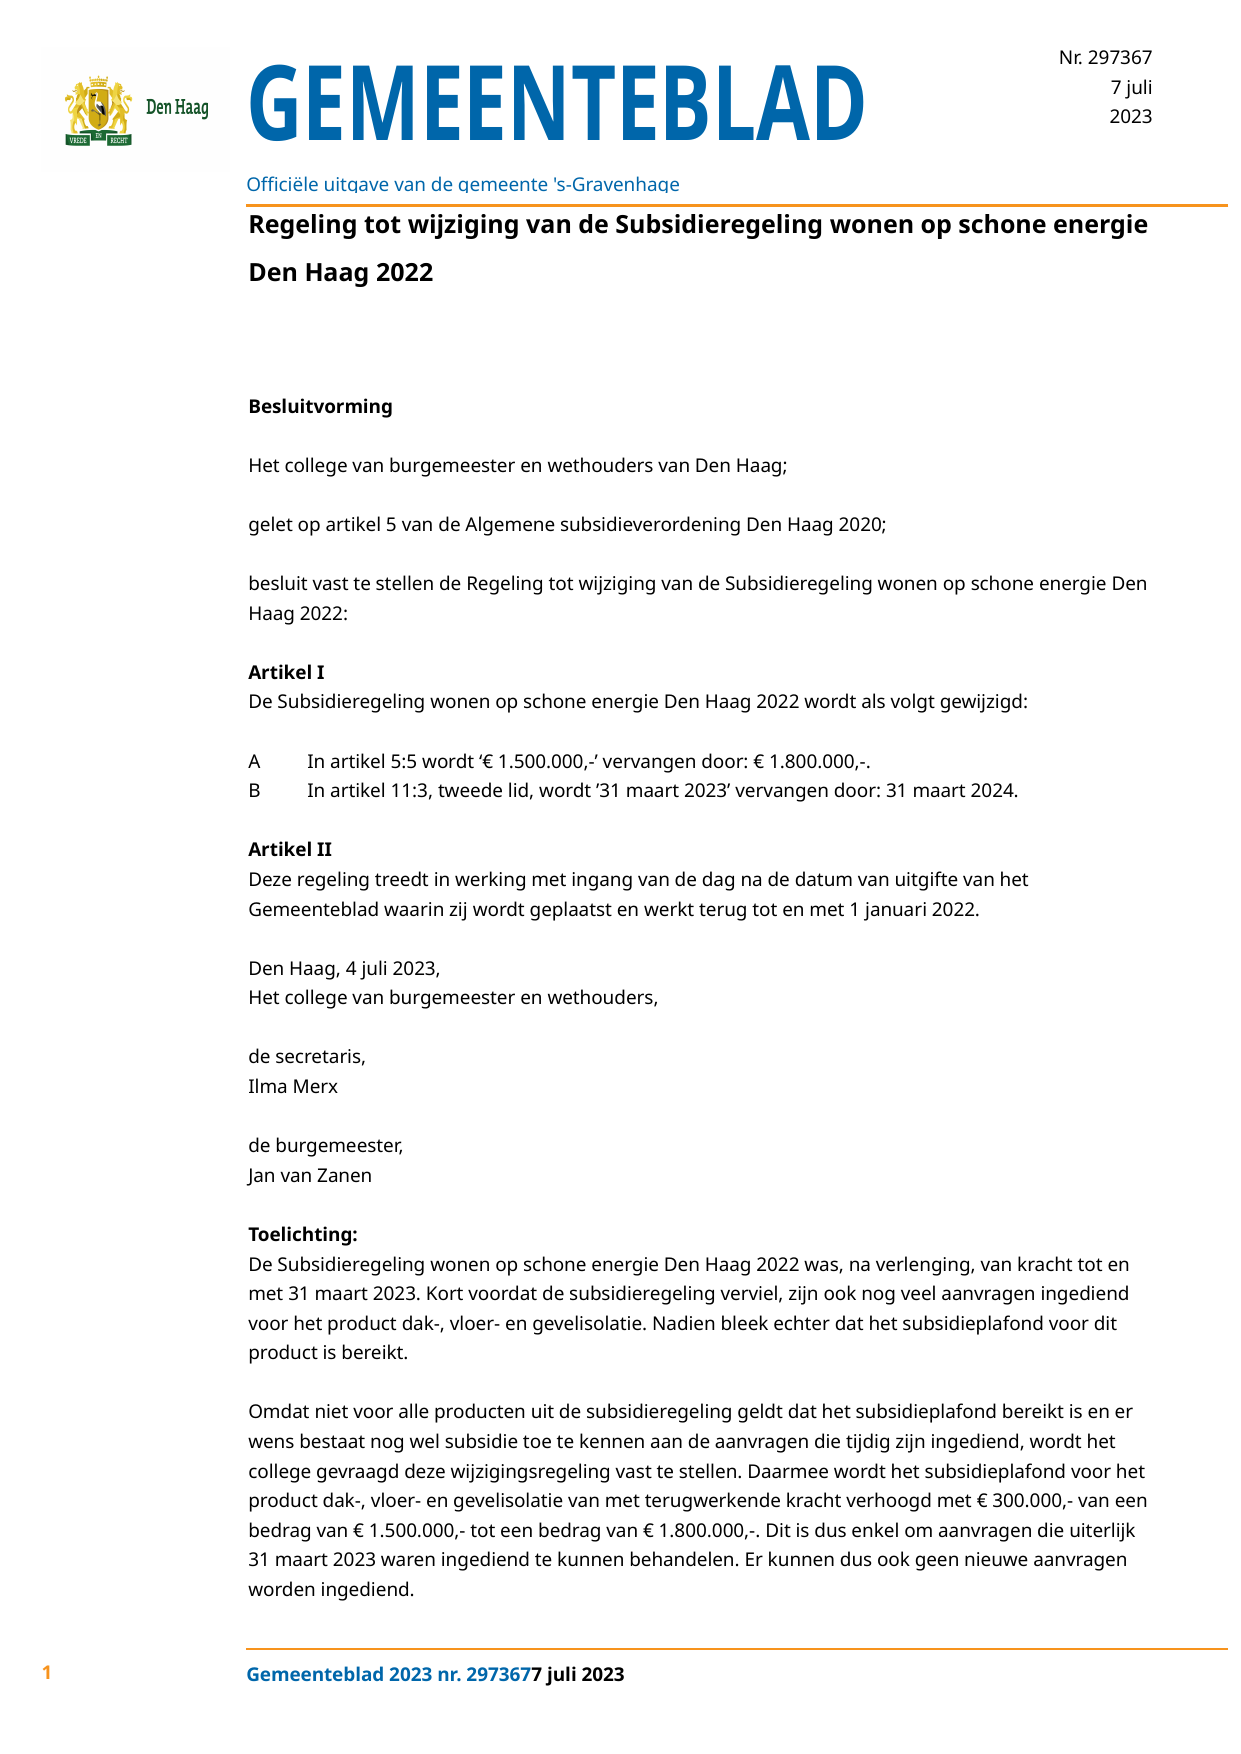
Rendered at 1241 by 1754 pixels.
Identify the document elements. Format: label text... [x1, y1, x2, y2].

text Den Haag, 4 juli 2023, [248, 955, 1152, 981]
text Jan van Zanen [248, 1162, 1152, 1188]
text Ilma Merx [248, 1073, 1152, 1099]
text De Subsidieregeling wonen op schone energie Den Haag 2022 wordt als volgt gewijzigd: [248, 689, 1152, 714]
text Besluitvorming [248, 393, 1152, 419]
text Deze regeling treedt in werking met ingang van de dag na de datum van uitgifte van het Gemeenteblad waarin zij wordt geplaatst en werkt terug tot en met 1 januari 2022. [248, 866, 1152, 922]
text Regeling tot wijziging van de Subsidieregeling wonen op schone energie Den Haag 2022 [248, 207, 1152, 288]
text Artikel I [248, 659, 1152, 685]
list In artikel 11:3, tweede lid, wordt ’31 maart 2023’ vervangen door: 31 maart 2024. [248, 777, 1152, 803]
text Omdat niet voor alle producten uit de subsidieregeling geldt dat het subsidieplafond bereikt is en er wens bestaat nog wel subsidie toe te kennen aan de aanvragen die tijdig zijn ingediend, wordt het college gevraagd deze wijzigingsregeling vast te stellen. Daarmee wordt het subsidieplafond voor het product dak-, vloer- en gevelisolatie van met terugwerkende kracht verhoogd met € 300.000,- van een bedrag van € 1.500.000,- tot een bedrag van € 1.800.000,-. Dit is dus enkel om aanvragen die uiterlijk 31 maart 2023 waren ingediend te kunnen behandelen. Er kunnen dus ook geen nieuwe aanvragen worden ingediend. [248, 1399, 1152, 1602]
picture [41, 47, 231, 172]
text besluit vast te stellen de Regeling tot wijziging van de Subsidieregeling wonen op schone energie Den Haag 2022: [248, 570, 1152, 626]
text de burgemeester, [248, 1132, 1152, 1158]
list In artikel 5:5 wordt ‘€ 1.500.000,-’ vervangen door: € 1.800.000,-. [248, 748, 1152, 774]
text Toelichting: [248, 1221, 1152, 1247]
text gelet op artikel 5 van de Algemene subsidieverordening Den Haag 2020; [248, 511, 1152, 537]
text Het college van burgemeester en wethouders van Den Haag; [248, 452, 1152, 478]
text Artikel II [248, 837, 1152, 862]
text Het college van burgemeester en wethouders, [248, 984, 1152, 1010]
text De Subsidieregeling wonen op schone energie Den Haag 2022 was, na verlenging, van kracht tot en met 31 maart 2023. Kort voordat de subsidieregeling verviel, zijn ook nog veel aanvragen ingediend voor het product dak-, vloer- en gevelisolatie. Nadien bleek echter dat het subsidieplafond voor dit product is bereikt. [248, 1251, 1152, 1365]
text de secretaris, [248, 1044, 1152, 1069]
